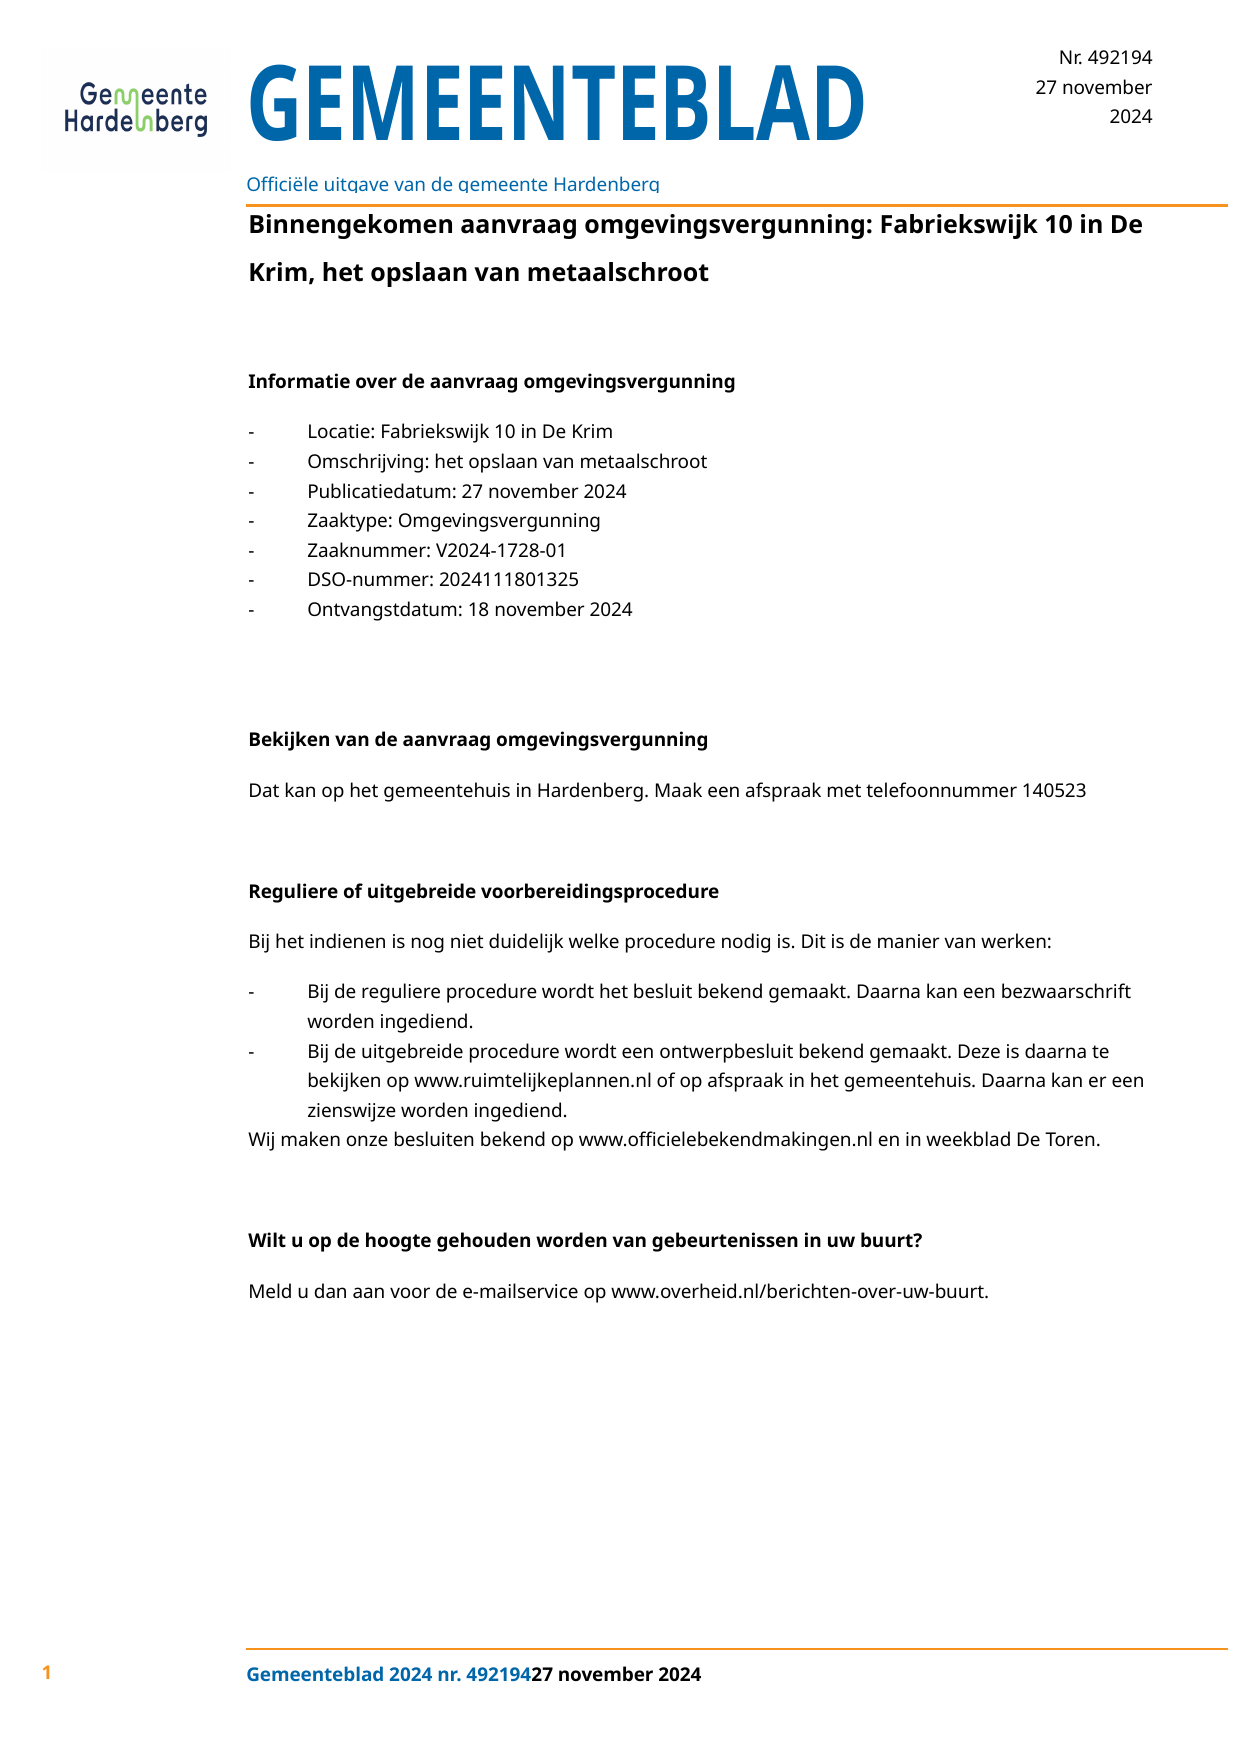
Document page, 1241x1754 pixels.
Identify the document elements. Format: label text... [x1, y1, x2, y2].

list Ontvangstdatum: 18 november 2024 [248, 596, 1152, 622]
text Bekijken van de aanvraag omgevingsvergunning [248, 727, 1152, 752]
list Zaaktype: Omgevingsvergunning [248, 507, 1152, 533]
text Bij het indienen is nog niet duidelijk welke procedure nodig is. Dit is de manier van werken: [248, 928, 1152, 954]
text Informatie over de aanvraag omgevingsvergunning [248, 368, 1152, 394]
text Reguliere of uitgebreide voorbereidingsprocedure [248, 878, 1152, 904]
text Meld u dan aan voor de e-mailservice op www.overheid.nl/berichten-over-uw-buurt. [248, 1278, 1152, 1304]
list Locatie: Fabriekswijk 10 in De Krim [248, 419, 1152, 444]
list Bij de reguliere procedure wordt het besluit bekend gemaakt. Daarna kan een bezwaarschrift worden ingediend. [248, 979, 1152, 1034]
text Wilt u op de hoogte gehouden worden van gebeurtenissen in uw buurt? [248, 1227, 1152, 1253]
list Omschrijving: het opslaan van metaalschroot [248, 448, 1152, 474]
picture [41, 47, 231, 172]
list Publicatiedatum: 27 november 2024 [248, 478, 1152, 504]
text Dat kan op het gemeentehuis in Hardenberg. Maak een afspraak met telefoonnummer 140523 [248, 777, 1152, 803]
text Binnengekomen aanvraag omgevingsvergunning: Fabriekswijk 10 in De Krim, het opslaan van metaalschroot [248, 207, 1152, 288]
text Wij maken onze besluiten bekend op www.officielebekendmakingen.nl en in weekblad De Toren. [248, 1127, 1152, 1152]
list Zaaknummer: V2024-1728-01 [248, 537, 1152, 563]
list Bij de uitgebreide procedure wordt een ontwerpbesluit bekend gemaakt. Deze is daarna te bekijken op www.ruimtelijkeplannen.nl of op afspraak in het gemeentehuis. Daarna kan er een zienswijze worden ingediend. [248, 1038, 1152, 1123]
list DSO-nummer: 2024111801325 [248, 567, 1152, 592]
